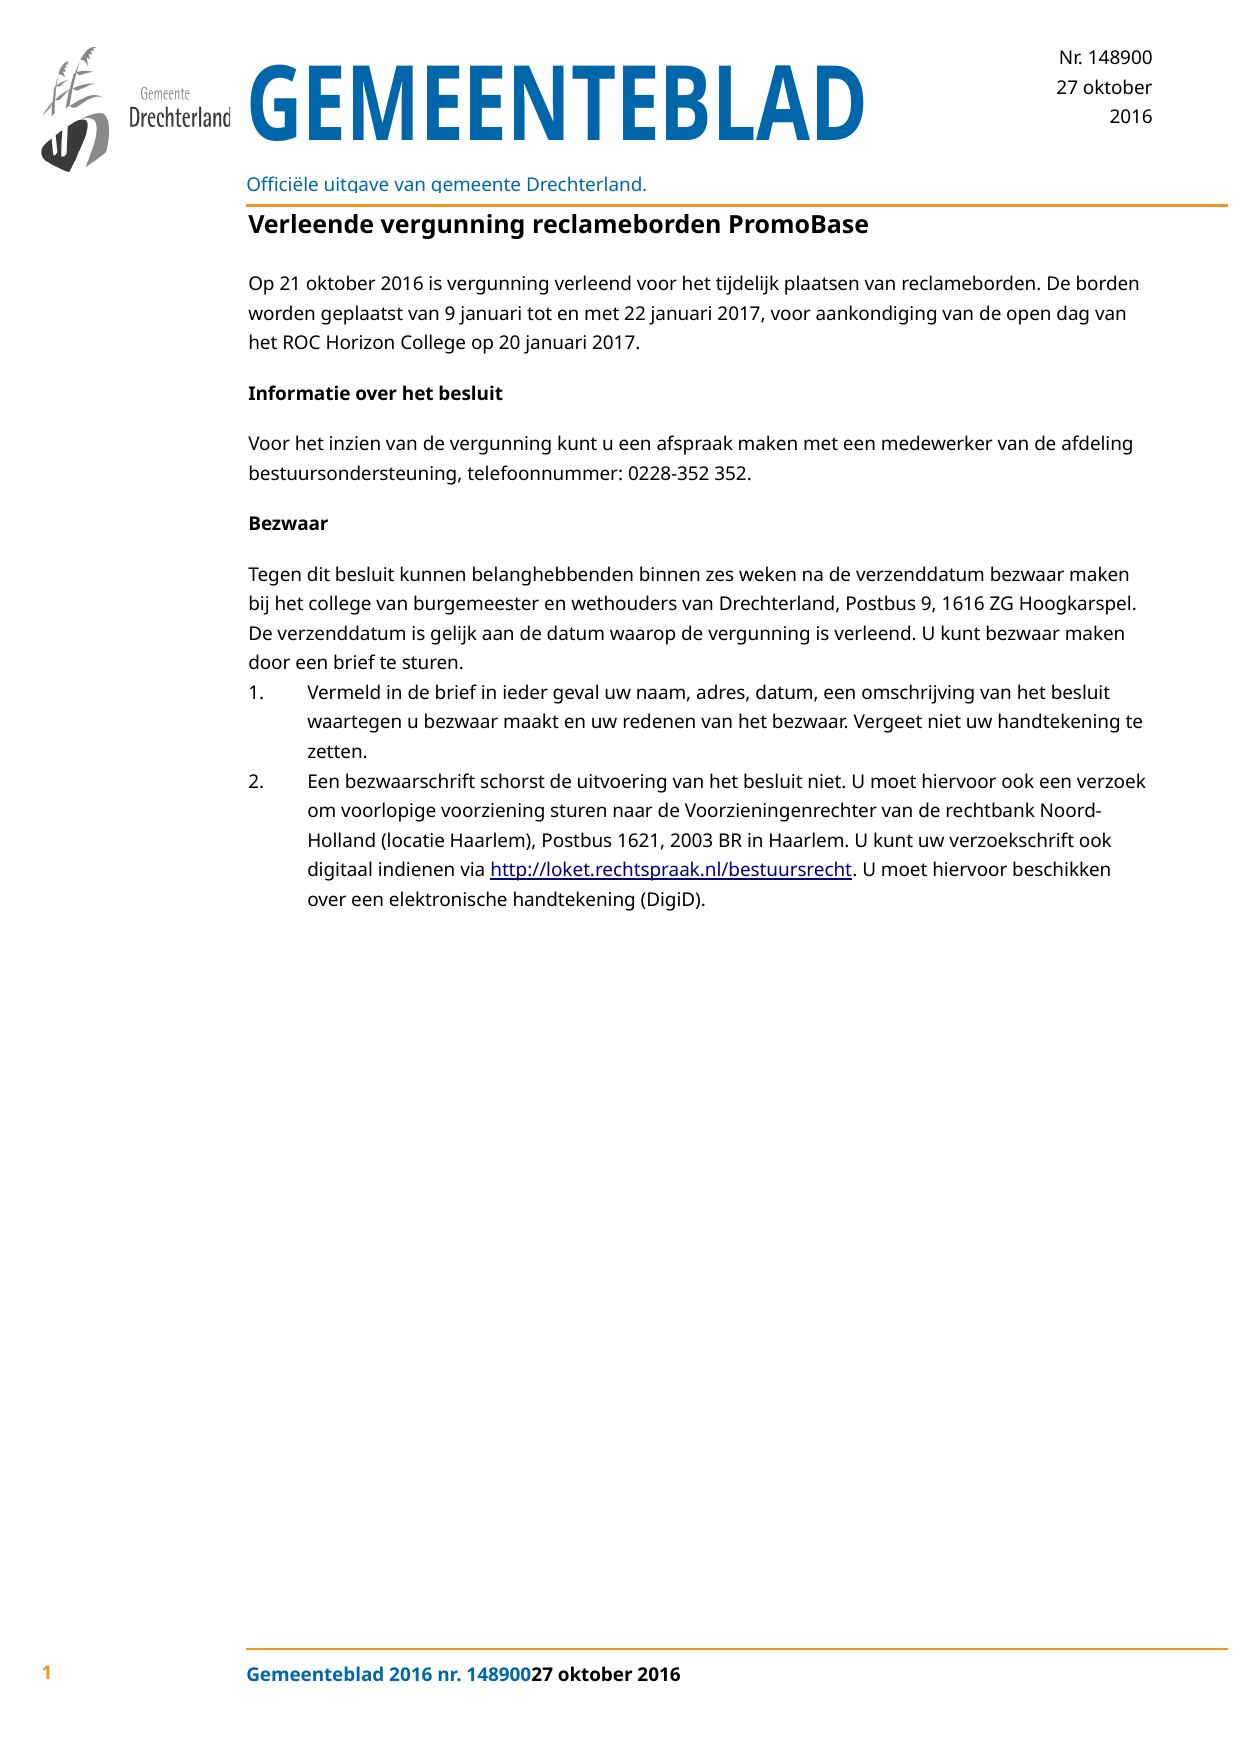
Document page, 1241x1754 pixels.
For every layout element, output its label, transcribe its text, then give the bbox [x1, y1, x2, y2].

list Vermeld in de brief in ieder geval uw naam, adres, datum, een omschrijving van het besluit waartegen u bezwaar maakt en uw redenen van het bezwaar. Vergeet niet uw handtekening te zetten. [248, 679, 1152, 764]
list Een bezwaarschrift schorst de uitvoering van het besluit niet. U moet hiervoor ook een verzoek om voorlopige voorziening sturen naar de Voorzieningenrechter van de rechtbank Noord-Holland (locatie Haarlem), Postbus 1621, 2003 BR in Haarlem. U kunt uw verzoekschrift ook digitaal indienen via http://loket.rechtspraak.nl/bestuursrecht. U moet hiervoor beschikken over een elektronische handtekening (DigiD). [248, 768, 1152, 912]
text Op 21 oktober 2016 is vergunning verleend voor het tijdelijk plaatsen van reclameborden. De borden worden geplaatst van 9 januari tot en met 22 januari 2017, voor aankondiging van de open dag van het ROC Horizon College op 20 januari 2017. [248, 270, 1152, 355]
text Informatie over het besluit [248, 380, 1152, 406]
text Verleende vergunning reclameborden PromoBase [248, 207, 1152, 241]
text Tegen dit besluit kunnen belanghebbenden binnen zes weken na de verzenddatum bezwaar maken bij het college van burgemeester en wethouders van Drechterland, Postbus 9, 1616 ZG Hoogkarspel. De verzenddatum is gelijk aan de datum waarop de vergunning is verleend. U kunt bezwaar maken door een brief te sturen. [248, 561, 1152, 675]
text Bezwaar [248, 510, 1152, 536]
picture [41, 47, 231, 172]
text Voor het inzien van de vergunning kunt u een afspraak maken met een medewerker van de afdeling bestuursondersteuning, telefoonnummer: 0228-352 352. [248, 430, 1152, 486]
